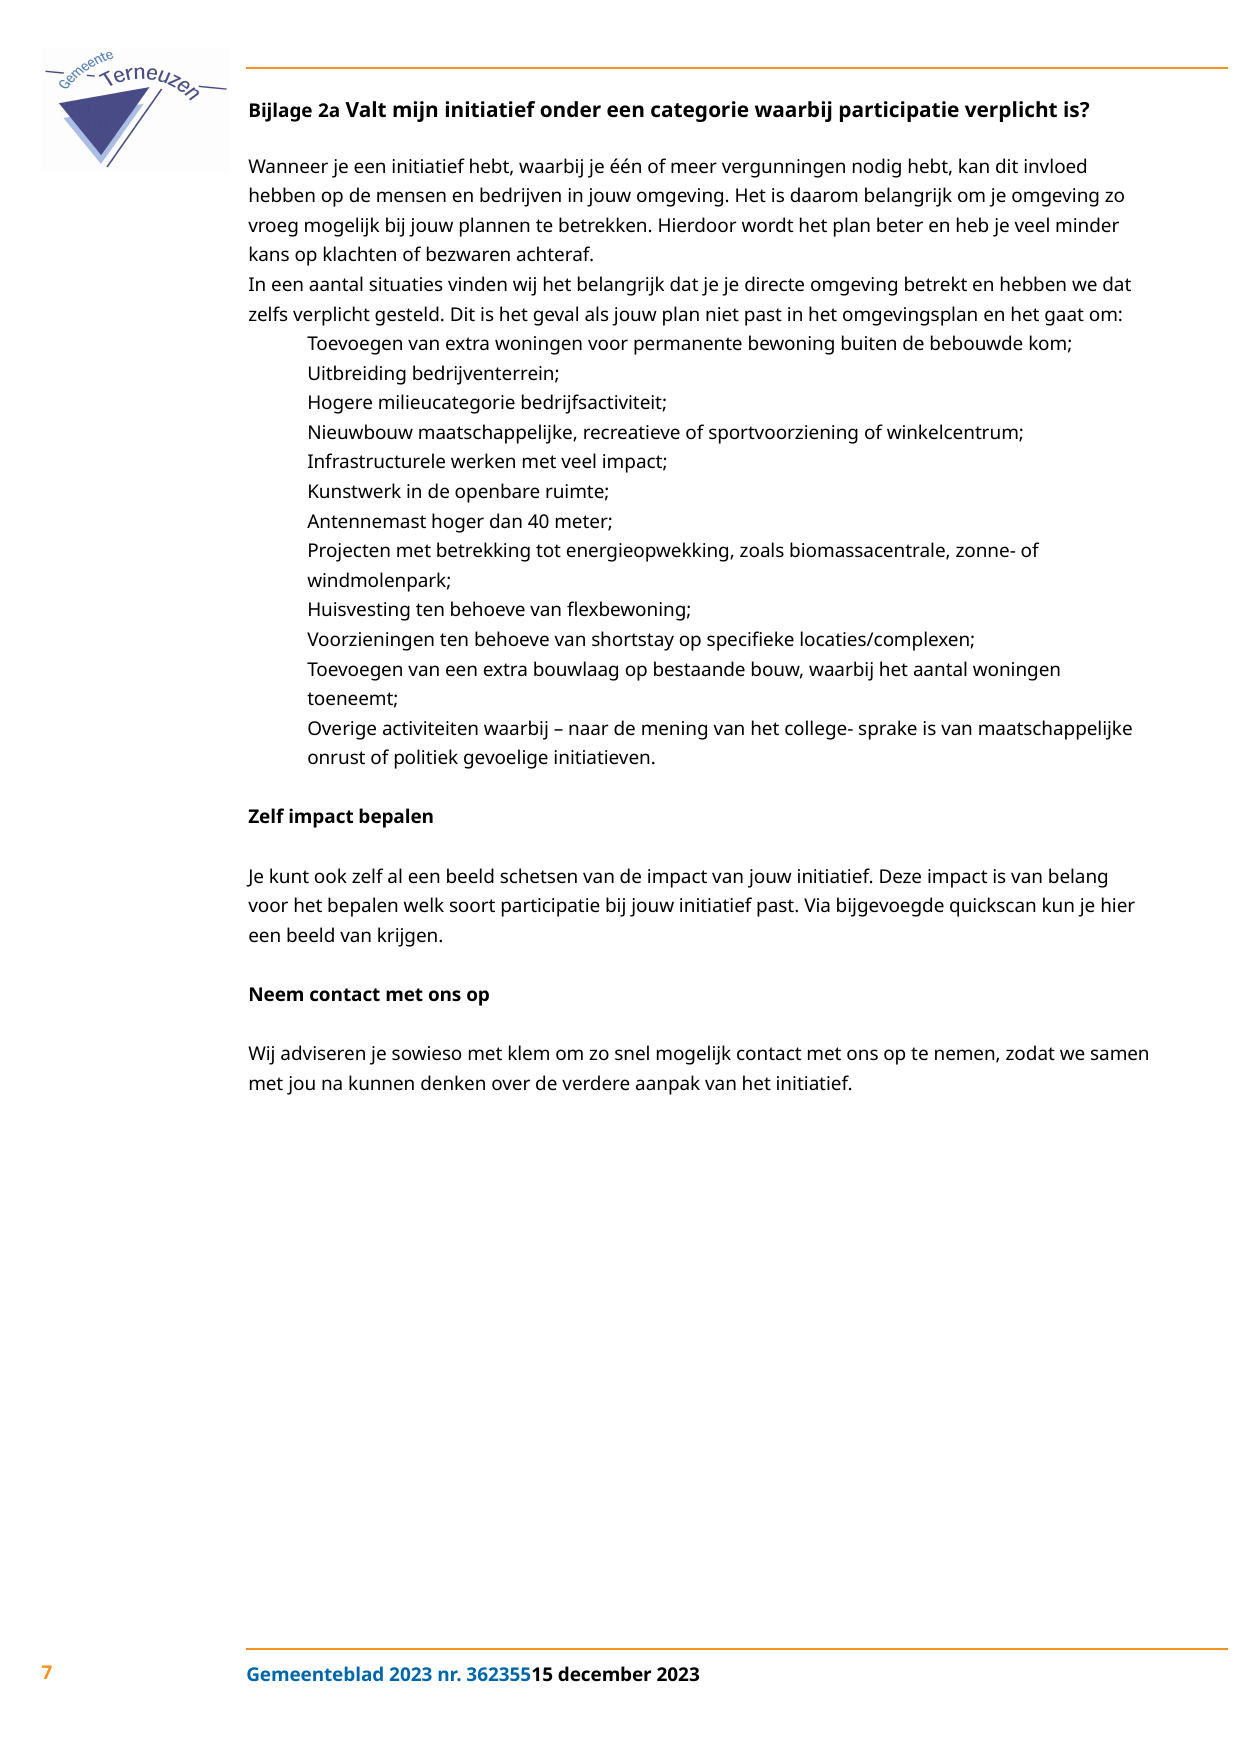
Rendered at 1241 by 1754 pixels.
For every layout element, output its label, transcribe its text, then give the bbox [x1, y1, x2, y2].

list Toevoegen van extra woningen voor permanente bewoning buiten de bebouwde kom; [248, 330, 1152, 356]
list Nieuwbouw maatschappelijke, recreatieve of sportvoorziening of winkelcentrum; [248, 419, 1152, 445]
picture [41, 47, 231, 172]
text Wij adviseren je sowieso met klem om zo snel mogelijk contact met ons op te nemen, zodat we samen met jou na kunnen denken over de verdere aanpak van het initiatief. [248, 1040, 1152, 1096]
list Voorzieningen ten behoeve van shortstay op specifieke locaties/complexen; [248, 626, 1152, 652]
list Uitbreiding bedrijventerrein; [248, 360, 1152, 386]
text In een aantal situaties vinden wij het belangrijk dat je je directe omgeving betrekt en hebben we dat zelfs verplicht gesteld. Dit is het geval als jouw plan niet past in het omgevingsplan en het gaat om: [248, 271, 1152, 327]
list Antennemast hoger dan 40 meter; [248, 508, 1152, 534]
list Toevoegen van een extra bouwlaag op bestaande bouw, waarbij het aantal woningen toeneemt; [248, 656, 1152, 711]
list Overige activiteiten waarbij – naar de mening van het college- sprake is van maatschappelijke onrust of politiek gevoelige initiatieven. [248, 715, 1152, 770]
list Infrastructurele werken met veel impact; [248, 449, 1152, 474]
list Huisvesting ten behoeve van flexbewoning; [248, 597, 1152, 622]
list Kunstwerk in de openbare ruimte; [248, 478, 1152, 504]
text Zelf impact bepalen [248, 804, 1152, 829]
text Bijlage 2a Valt mijn initiatief onder een categorie waarbij participatie verplicht is? [248, 95, 1152, 123]
text Wanneer je een initiatief hebt, waarbij je één of meer vergunningen nodig hebt, kan dit invloed hebben op de mensen en bedrijven in jouw omgeving. Het is daarom belangrijk om je omgeving zo vroeg mogelijk bij jouw plannen te betrekken. Hierdoor wordt het plan beter en heb je veel minder kans op klachten of bezwaren achteraf. [248, 153, 1152, 267]
list Projecten met betrekking tot energieopwekking, zoals biomassacentrale, zonne- of windmolenpark; [248, 537, 1152, 593]
list Hogere milieucategorie bedrijfsactiviteit; [248, 389, 1152, 415]
text Neem contact met ons op [248, 981, 1152, 1007]
text Je kunt ook zelf al een beeld schetsen van de impact van jouw initiatief. Deze impact is van belang voor het bepalen welk soort participatie bij jouw initiatief past. Via bijgevoegde quickscan kun je hier een beeld van krijgen. [248, 863, 1152, 948]
